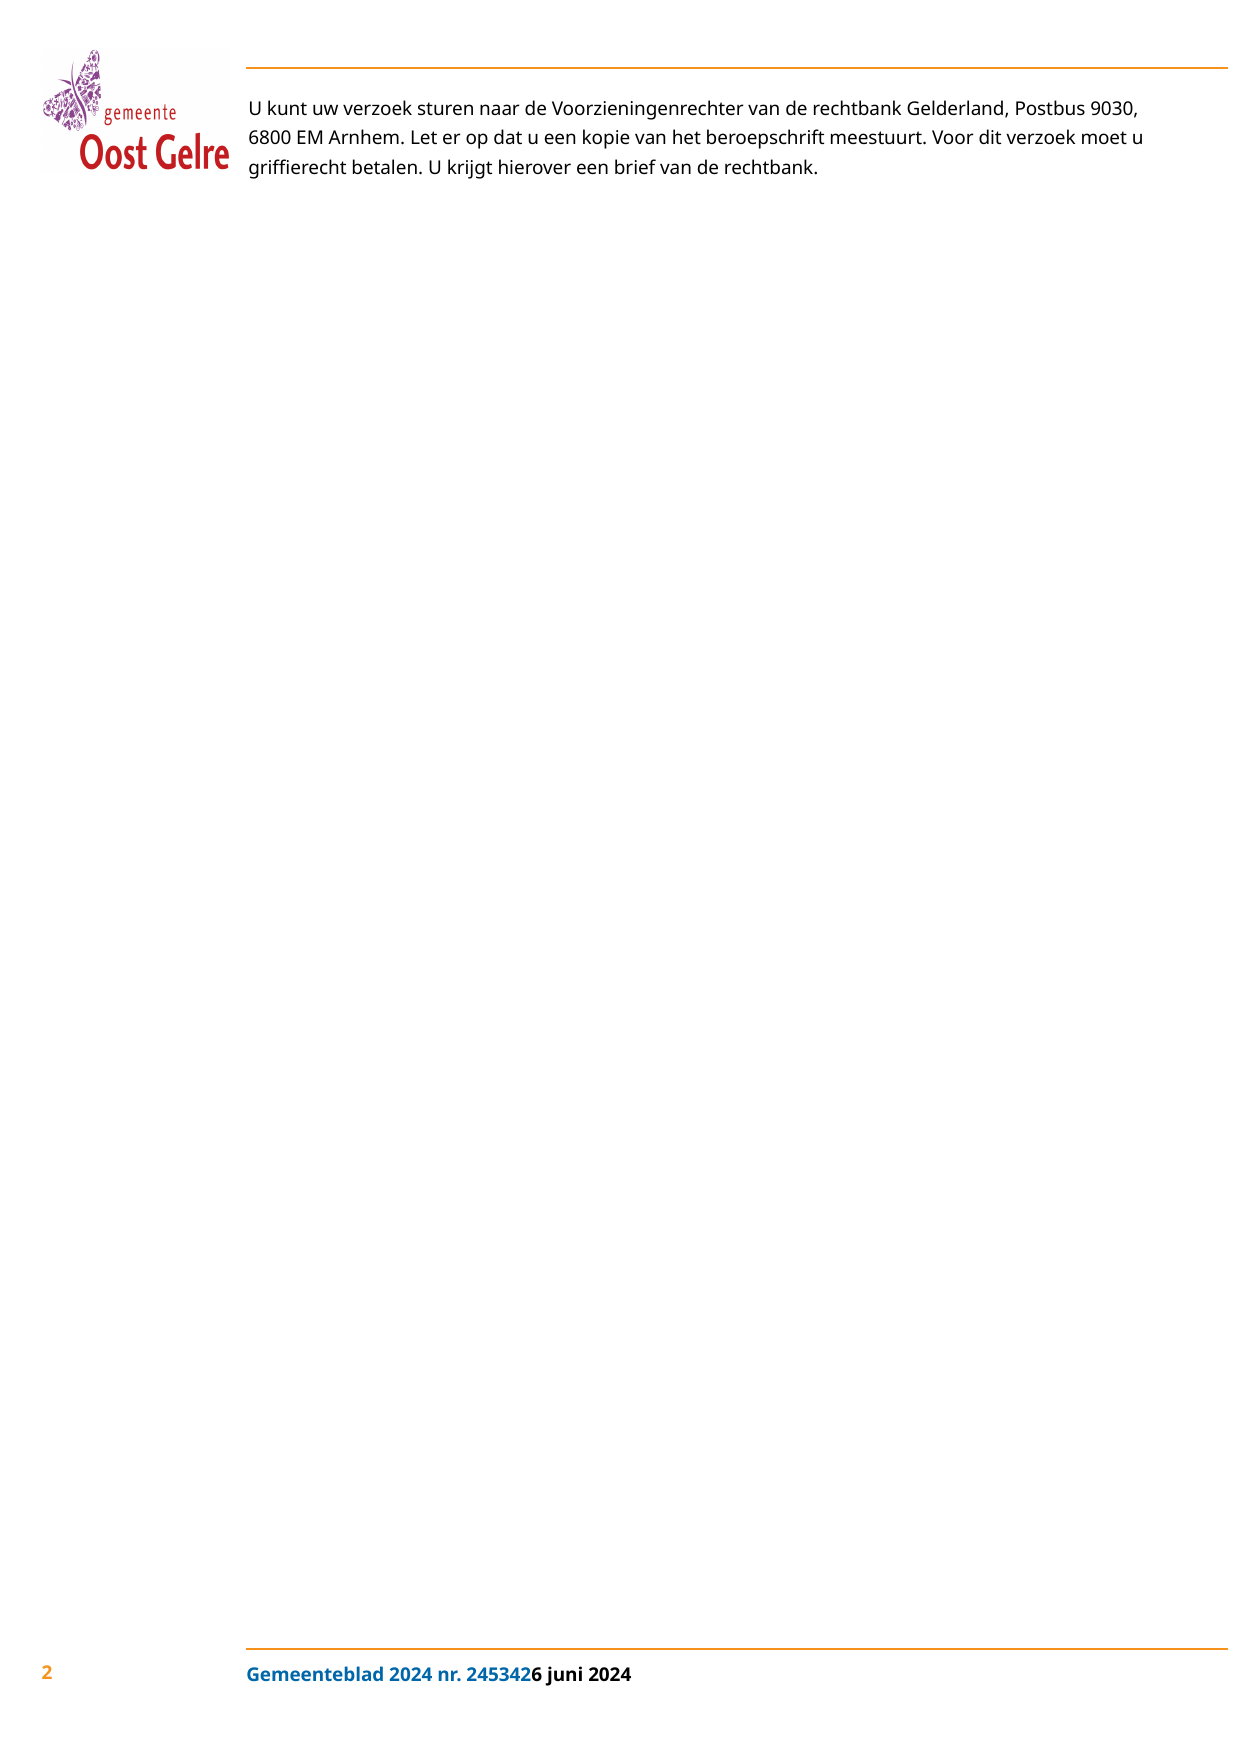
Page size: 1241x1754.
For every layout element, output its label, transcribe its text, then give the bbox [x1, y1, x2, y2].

text U kunt uw verzoek sturen naar de Voorzieningenrechter van de rechtbank Gelderland, Postbus 9030, 6800 EM Arnhem. Let er op dat u een kopie van het beroepschrift meestuurt. Voor dit verzoek moet u griffierecht betalen. U krijgt hierover een brief van de rechtbank. [248, 95, 1152, 180]
picture [41, 47, 231, 172]
